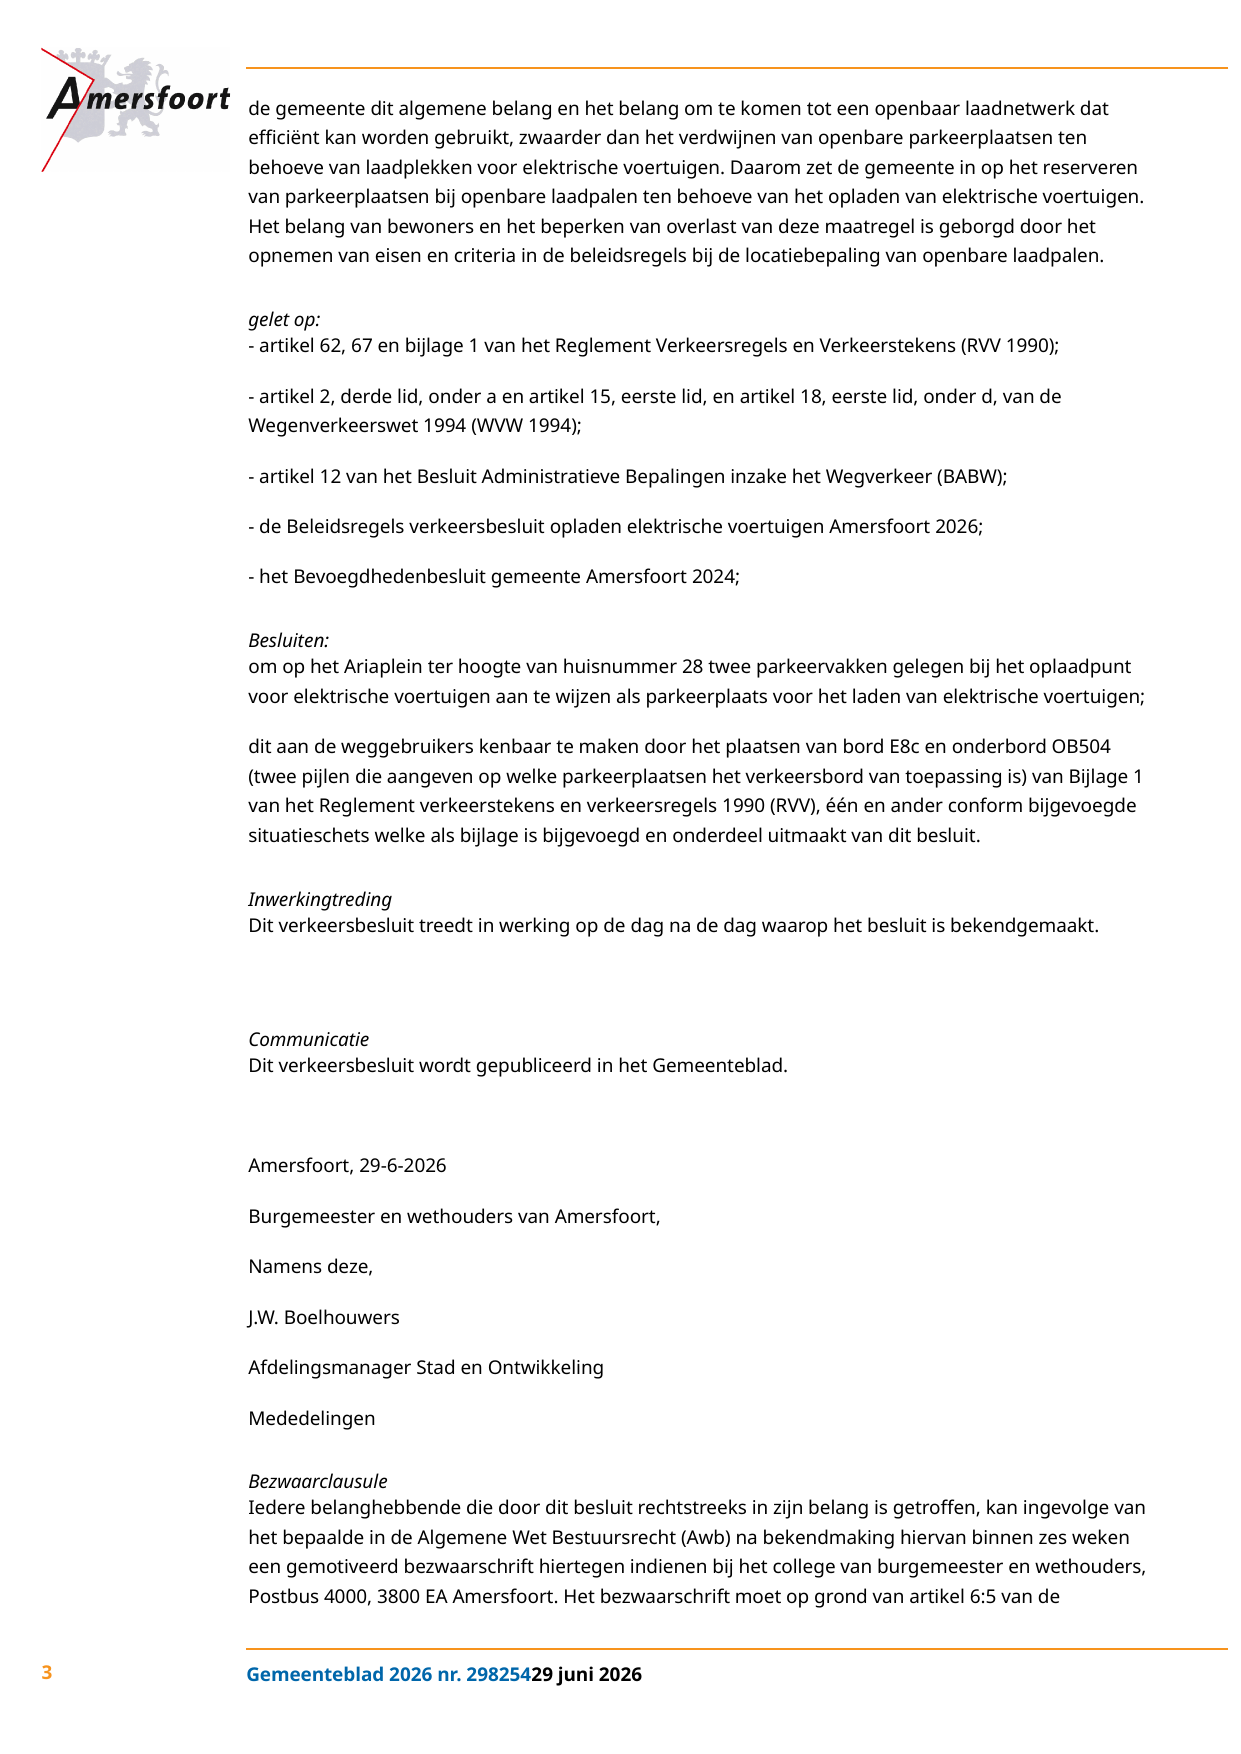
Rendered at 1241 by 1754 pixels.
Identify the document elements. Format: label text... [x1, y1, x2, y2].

text Dit verkeersbesluit treedt in werking op de dag na de dag waarop het besluit is bekendgemaakt. [248, 912, 1152, 937]
picture [41, 47, 231, 172]
text - artikel 62, 67 en bijlage 1 van het Reglement Verkeersregels en Verkeerstekens (RVV 1990); [248, 332, 1152, 358]
text dit aan de weggebruikers kenbaar te maken door het plaatsen van bord E8c en onderbord OB504 (twee pijlen die aangeven op welke parkeerplaatsen het verkeersbord van toepassing is) van Bijlage 1 van het Reglement verkeerstekens en verkeersregels 1990 (RVV), één en ander conform bijgevoegde situatieschets welke als bijlage is bijgevoegd en onderdeel uitmaakt van dit besluit. [248, 733, 1152, 848]
text - artikel 2, derde lid, onder a en artikel 15, eerste lid, en artikel 18, eerste lid, onder d, van de Wegenverkeerswet 1994 (WVW 1994); [248, 383, 1152, 438]
text Burgemeester en wethouders van Amersfoort, [248, 1203, 1152, 1229]
text Afdelingsmanager Stad en Ontwikkeling [248, 1354, 1152, 1380]
text Mededelingen [248, 1405, 1152, 1431]
text Inwerkingtreding [248, 886, 1152, 912]
text de gemeente dit algemene belang en het belang om te komen tot een openbaar laadnetwerk dat efficiënt kan worden gebruikt, zwaarder dan het verdwijnen van openbare parkeerplaatsen ten behoeve van laadplekken voor elektrische voertuigen. Daarom zet de gemeente in op het reserveren van parkeerplaatsen bij openbare laadpalen ten behoeve van het opladen van elektrische voertuigen. Het belang van bewoners en het beperken van overlast van deze maatregel is geborgd door het opnemen van eisen en criteria in de beleidsregels bij de locatiebepaling van openbare laadpalen. [248, 95, 1152, 268]
text Besluiten: [248, 628, 1152, 653]
text om op het Ariaplein ter hoogte van huisnummer 28 twee parkeervakken gelegen bij het oplaadpunt voor elektrische voertuigen aan te wijzen als parkeerplaats voor het laden van elektrische voertuigen; [248, 653, 1152, 709]
text Amersfoort, 29-6-2026 [248, 1153, 1152, 1178]
text Iedere belanghebbende die door dit besluit rechtstreeks in zijn belang is getroffen, kan ingevolge van het bepaalde in de Algemene Wet Bestuursrecht (Awb) na bekendmaking hiervan binnen zes weken een gemotiveerd bezwaarschrift hiertegen indienen bij het college van burgemeester en wethouders, Postbus 4000, 3800 EA Amersfoort. Het bezwaarschrift moet op grond van artikel 6:5 van de [248, 1494, 1152, 1609]
text Dit verkeersbesluit wordt gepubliceerd in het Gemeenteblad. [248, 1052, 1152, 1078]
text - het Bevoegdhedenbesluit gemeente Amersfoort 2024; [248, 564, 1152, 589]
text Bezwaarclausule [248, 1469, 1152, 1494]
text - de Beleidsregels verkeersbesluit opladen elektrische voertuigen Amersfoort 2026; [248, 513, 1152, 539]
text Communicatie [248, 1026, 1152, 1052]
text - artikel 12 van het Besluit Administratieve Bepalingen inzake het Wegverkeer (BABW); [248, 463, 1152, 488]
text J.W. Boelhouwers [248, 1304, 1152, 1330]
text gelet op: [248, 307, 1152, 332]
text Namens deze, [248, 1253, 1152, 1279]
